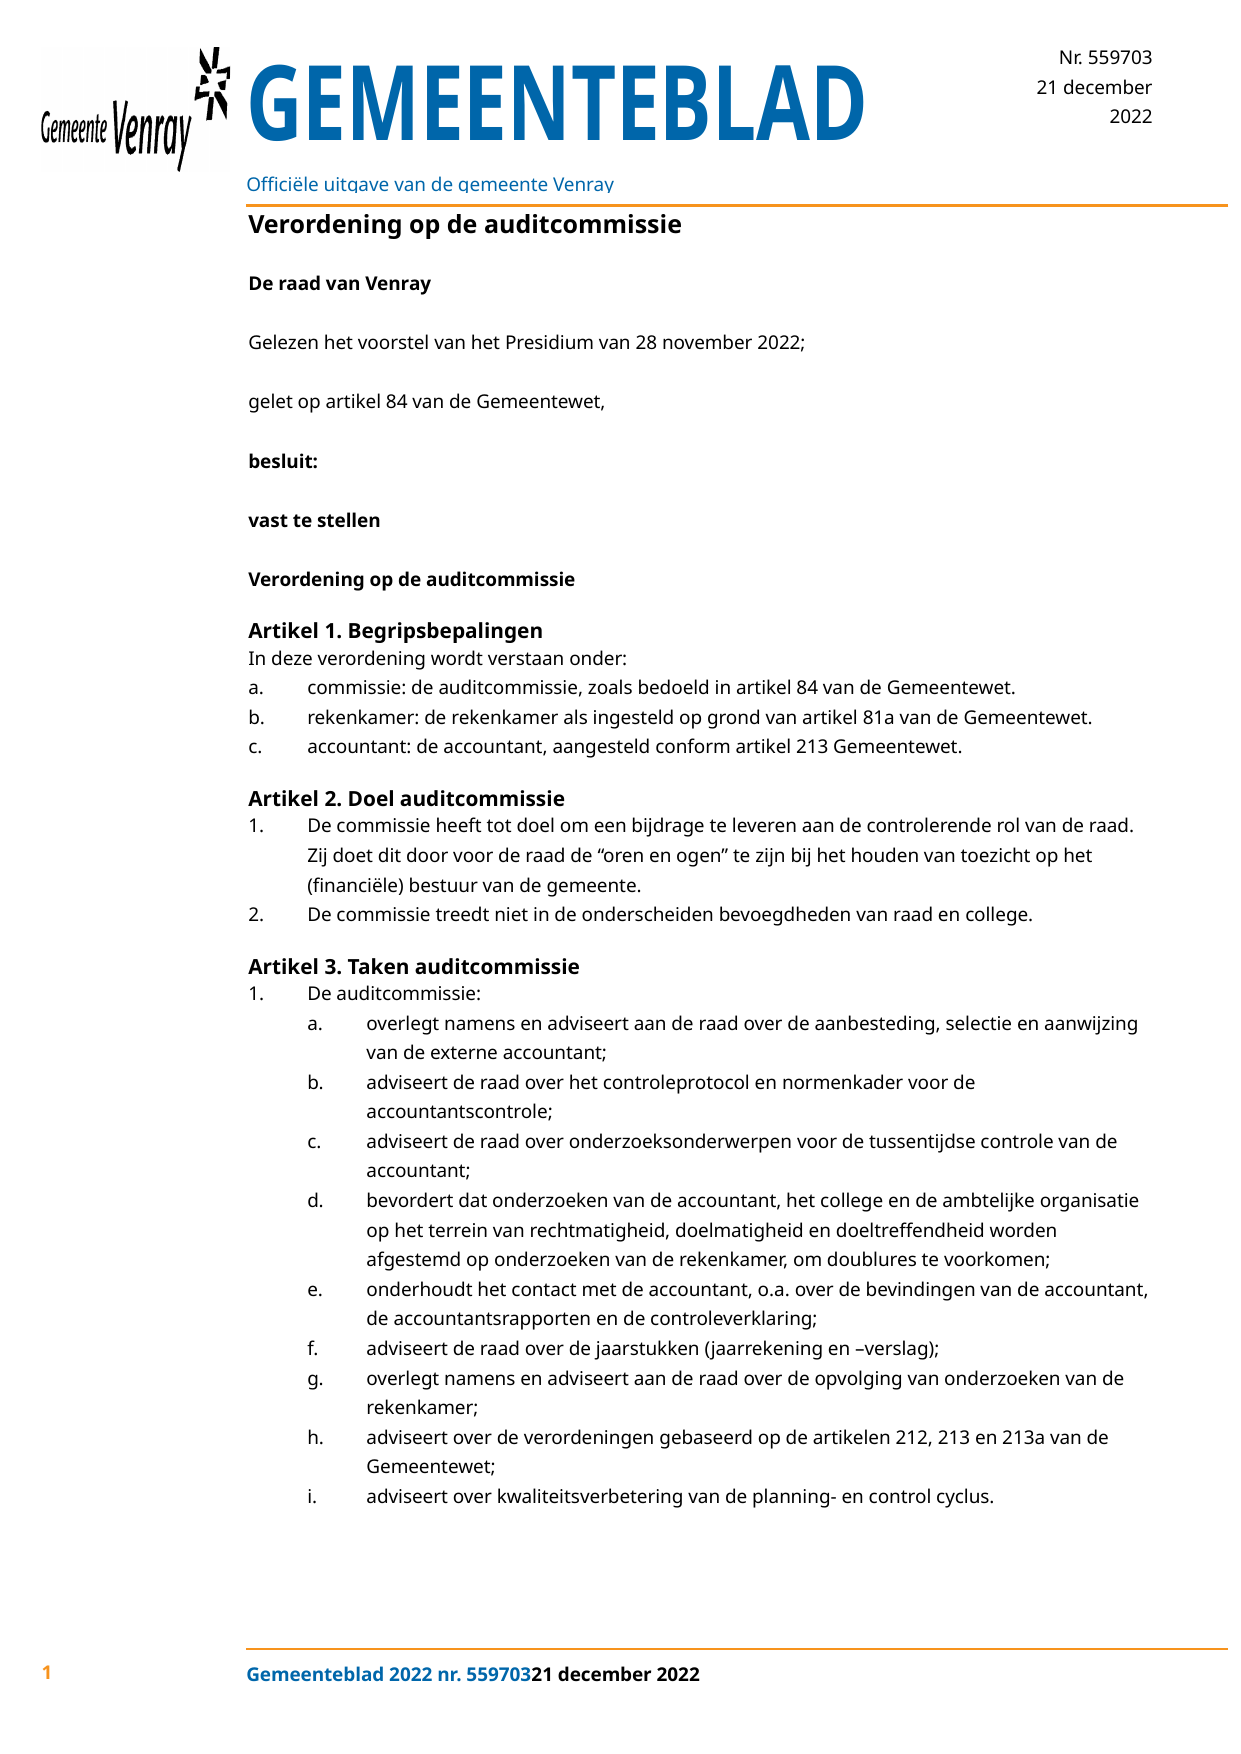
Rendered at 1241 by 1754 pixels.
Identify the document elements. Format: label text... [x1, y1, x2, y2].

list rekenkamer: de rekenkamer als ingesteld op grond van artikel 81a van de Gemeentewet. [248, 704, 1152, 730]
list adviseert de raad over het controleprotocol en normenkader voor de accountantscontrole; [307, 1069, 1152, 1124]
list bevordert dat onderzoeken van de accountant, het college en de ambtelijke organisatie op het terrein van rechtmatigheid, doelmatigheid en doeltreffendheid worden afgestemd op onderzoeken van de rekenkamer, om doublures te voorkomen; [307, 1187, 1152, 1272]
text Artikel 2. Doel auditcommissie [248, 784, 1152, 813]
text Artikel 1. Begripsbepalingen [248, 617, 1152, 645]
list adviseert de raad over de jaarstukken (jaarrekening en –verslag); [307, 1335, 1152, 1361]
text Verordening op de auditcommissie [248, 566, 1152, 592]
text Gelezen het voorstel van het Presidium van 28 november 2022; [248, 329, 1152, 355]
list overlegt namens en adviseert aan de raad over de opvolging van onderzoeken van de rekenkamer; [307, 1365, 1152, 1420]
list adviseert de raad over onderzoeksonderwerpen voor de tussentijdse controle van de accountant; [307, 1128, 1152, 1183]
list De auditcommissie: [248, 980, 1152, 1006]
text vast te stellen [248, 507, 1152, 533]
list onderhoudt het contact met de accountant, o.a. over de bevindingen van de accountant, de accountantsrapporten en de controleverklaring; [307, 1276, 1152, 1331]
list De commissie heeft tot doel om een bijdrage te leveren aan de controlerende rol van de raad. Zij doet dit door voor de raad de “oren en ogen” te zijn bij het houden van toezicht op het (financiële) bestuur van de gemeente. [248, 813, 1152, 897]
picture [41, 47, 231, 172]
list overlegt namens en adviseert aan de raad over de aanbesteding, selectie en aanwijzing van de externe accountant; [307, 1010, 1152, 1065]
text besluit: [248, 448, 1152, 473]
list adviseert over kwaliteitsverbetering van de planning- en control cyclus. [307, 1483, 1152, 1509]
list De commissie treedt niet in de onderscheiden bevoegdheden van raad en college. [248, 901, 1152, 927]
text Verordening op de auditcommissie [248, 207, 1152, 241]
text gelet op artikel 84 van de Gemeentewet, [248, 389, 1152, 414]
list accountant: de accountant, aangesteld conform artikel 213 Gemeentewet. [248, 734, 1152, 759]
text Artikel 3. Taken auditcommissie [248, 952, 1152, 980]
list adviseert over de verordeningen gebaseerd op de artikelen 212, 213 en 213a van de Gemeentewet; [307, 1424, 1152, 1479]
list commissie: de auditcommissie, zoals bedoeld in artikel 84 van de Gemeentewet. [248, 674, 1152, 700]
text In deze verordening wordt verstaan onder: [248, 645, 1152, 671]
text De raad van Venray [248, 270, 1152, 296]
